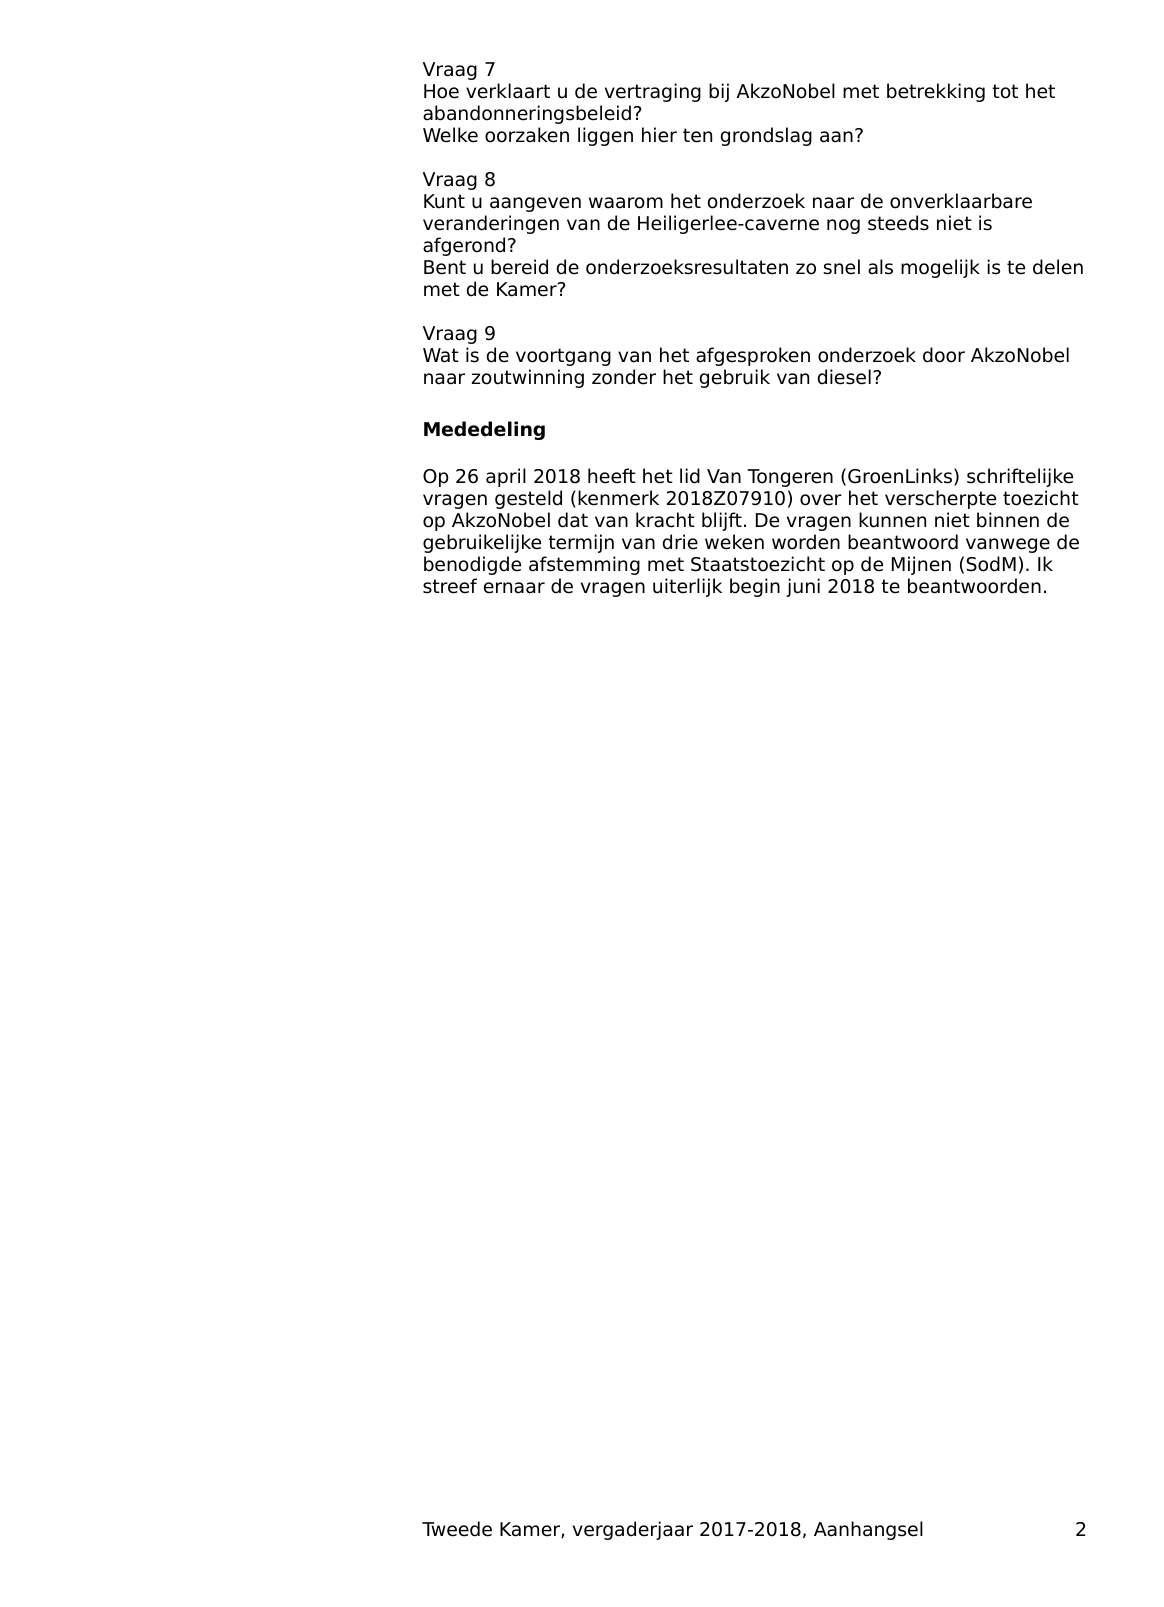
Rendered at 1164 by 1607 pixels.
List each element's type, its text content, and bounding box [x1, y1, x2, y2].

text Vraag 8 [422, 169, 1087, 191]
text Vraag 9 [422, 323, 1087, 345]
text Kunt u aangeven waarom het onderzoek naar de onverklaarbare veranderingen van de Heiligerlee-caverne nog steeds niet is afgerond? [422, 191, 1087, 257]
text Vraag 7 [422, 59, 1087, 81]
text Hoe verklaart u de vertraging bij AkzoNobel met betrekking tot het abandonneringsbeleid? [422, 81, 1087, 125]
text Op 26 april 2018 heeft het lid Van Tongeren (GroenLinks) schriftelijke vragen gesteld (kenmerk 2018Z07910) over het verscherpte toezicht op AkzoNobel dat van kracht blijft. De vragen kunnen niet binnen de gebruikelijke termijn van drie weken worden beantwoord vanwege de benodigde afstemming met Staatstoezicht op de Mijnen (SodM). Ik streef ernaar de vragen uiterlijk begin juni 2018 te beantwoorden. [422, 466, 1087, 598]
text Bent u bereid de onderzoeksresultaten zo snel als mogelijk is te delen met de Kamer? [422, 257, 1087, 301]
text Wat is de voortgang van het afgesproken onderzoek door AkzoNobel naar zoutwinning zonder het gebruik van diesel? [422, 345, 1087, 389]
subtitle Mededeling [422, 419, 1087, 441]
text Welke oorzaken liggen hier ten grondslag aan? [422, 125, 1087, 147]
